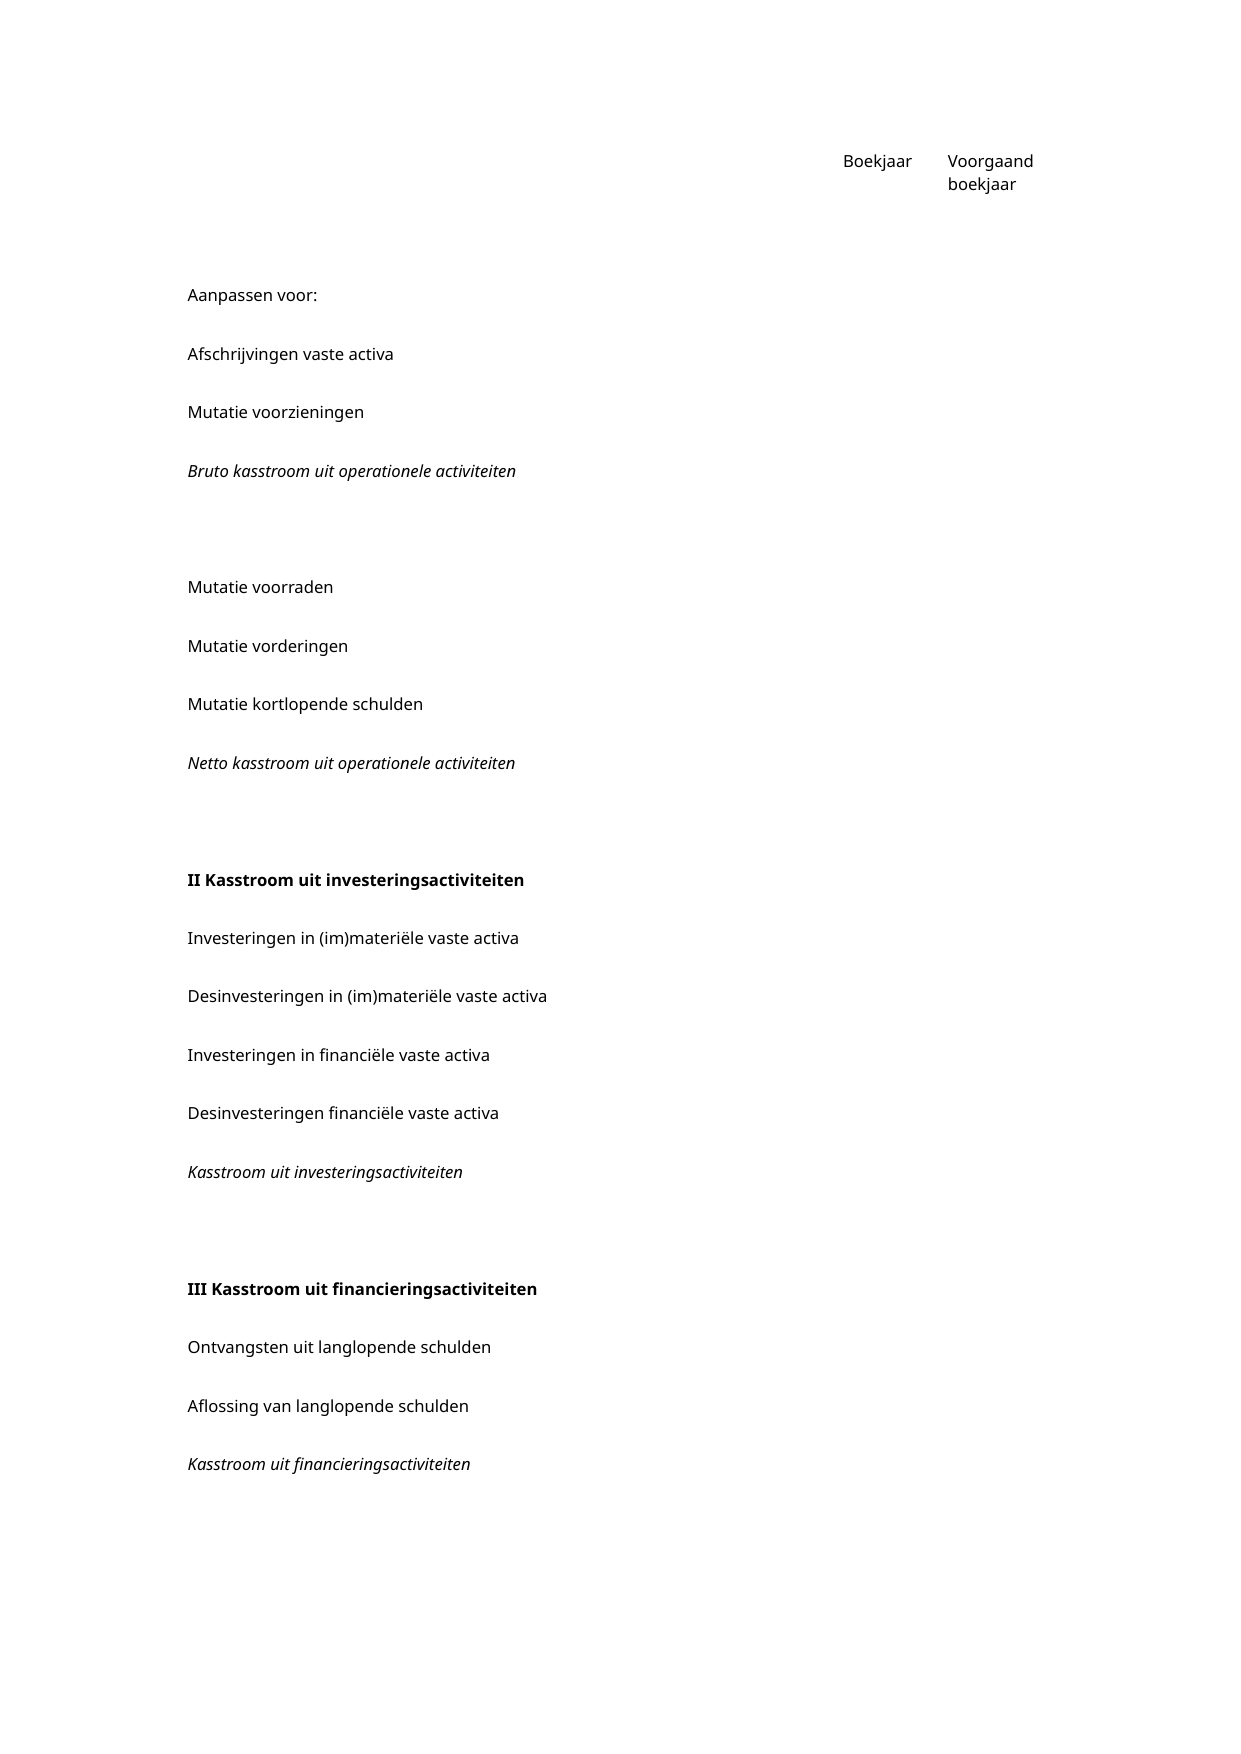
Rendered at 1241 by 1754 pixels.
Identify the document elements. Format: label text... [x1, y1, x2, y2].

table_cell [843, 1102, 948, 1160]
table_cell [948, 1511, 1053, 1569]
table_cell [843, 1219, 948, 1277]
table_cell [948, 985, 1053, 1043]
table_cell [843, 693, 948, 751]
table_cell [188, 1219, 843, 1277]
table_cell [948, 1102, 1053, 1160]
table_cell [948, 401, 1053, 459]
table_cell Kasstroom uit investeringsactiviteiten [188, 1160, 843, 1219]
table_cell Bruto kasstroom uit operationele activiteiten [188, 459, 843, 518]
table_cell [948, 1219, 1053, 1277]
table_cell [948, 1453, 1053, 1511]
table_cell [843, 459, 948, 518]
table_cell [948, 225, 1053, 284]
table_cell Ontvangsten uit langlopende schulden [188, 1336, 843, 1394]
table_cell Desinvesteringen in (im)materiële vaste activa [188, 985, 843, 1043]
table_cell [843, 751, 948, 810]
table_cell [948, 518, 1053, 576]
table_cell Aanpassen voor: [188, 284, 843, 342]
table_cell [188, 810, 843, 868]
table_cell [188, 1511, 843, 1569]
table_cell [948, 751, 1053, 810]
table_cell Desinvesteringen financiële vaste activa [188, 1102, 843, 1160]
table_cell Mutatie voorzieningen [188, 401, 843, 459]
table_cell [948, 1044, 1053, 1102]
table_cell III Kasstroom uit financieringsactiviteiten [188, 1277, 843, 1336]
table_cell [188, 518, 843, 576]
table_cell [843, 868, 948, 927]
table_cell [948, 810, 1053, 868]
table_cell [843, 1511, 948, 1569]
table_cell Mutatie vorderingen [188, 635, 843, 693]
table_cell Kasstroom uit financieringsactiviteiten [188, 1453, 843, 1511]
table_cell II Kasstroom uit investeringsactiviteiten [188, 868, 843, 927]
table_cell [843, 1044, 948, 1102]
table_cell [843, 342, 948, 401]
table_cell [188, 225, 843, 284]
table_cell [948, 868, 1053, 927]
table_cell [843, 1336, 948, 1394]
table_cell Investeringen in (im)materiële vaste activa [188, 927, 843, 985]
table_cell Aflossing van langlopende schulden [188, 1394, 843, 1453]
table_cell Investeringen in financiële vaste activa [188, 1044, 843, 1102]
table_cell [843, 576, 948, 634]
table_cell [843, 1160, 948, 1219]
table_header [188, 150, 843, 225]
table_cell [843, 401, 948, 459]
table_cell [843, 1453, 948, 1511]
table_cell [843, 284, 948, 342]
table_cell Mutatie kortlopende schulden [188, 693, 843, 751]
table_cell [948, 635, 1053, 693]
table_cell [948, 576, 1053, 634]
table_cell Afschrijvingen vaste activa [188, 342, 843, 401]
table_cell [948, 1160, 1053, 1219]
table_cell [843, 1277, 948, 1336]
table_cell [948, 1394, 1053, 1453]
table_cell [948, 693, 1053, 751]
table_cell [948, 1277, 1053, 1336]
table_cell [948, 1336, 1053, 1394]
table_cell [843, 518, 948, 576]
table_cell Netto kasstroom uit operationele activiteiten [188, 751, 843, 810]
table_cell [843, 225, 948, 284]
table_cell [843, 810, 948, 868]
table_cell [948, 342, 1053, 401]
table_cell [948, 927, 1053, 985]
table_cell [948, 284, 1053, 342]
table_cell [843, 635, 948, 693]
table_cell [843, 1394, 948, 1453]
table_header Voorgaand boekjaar [948, 150, 1053, 225]
table_cell Mutatie voorraden [188, 576, 843, 634]
table_cell [843, 985, 948, 1043]
table_cell [948, 459, 1053, 518]
table_cell [843, 927, 948, 985]
table_header Boekjaar [843, 150, 948, 225]
